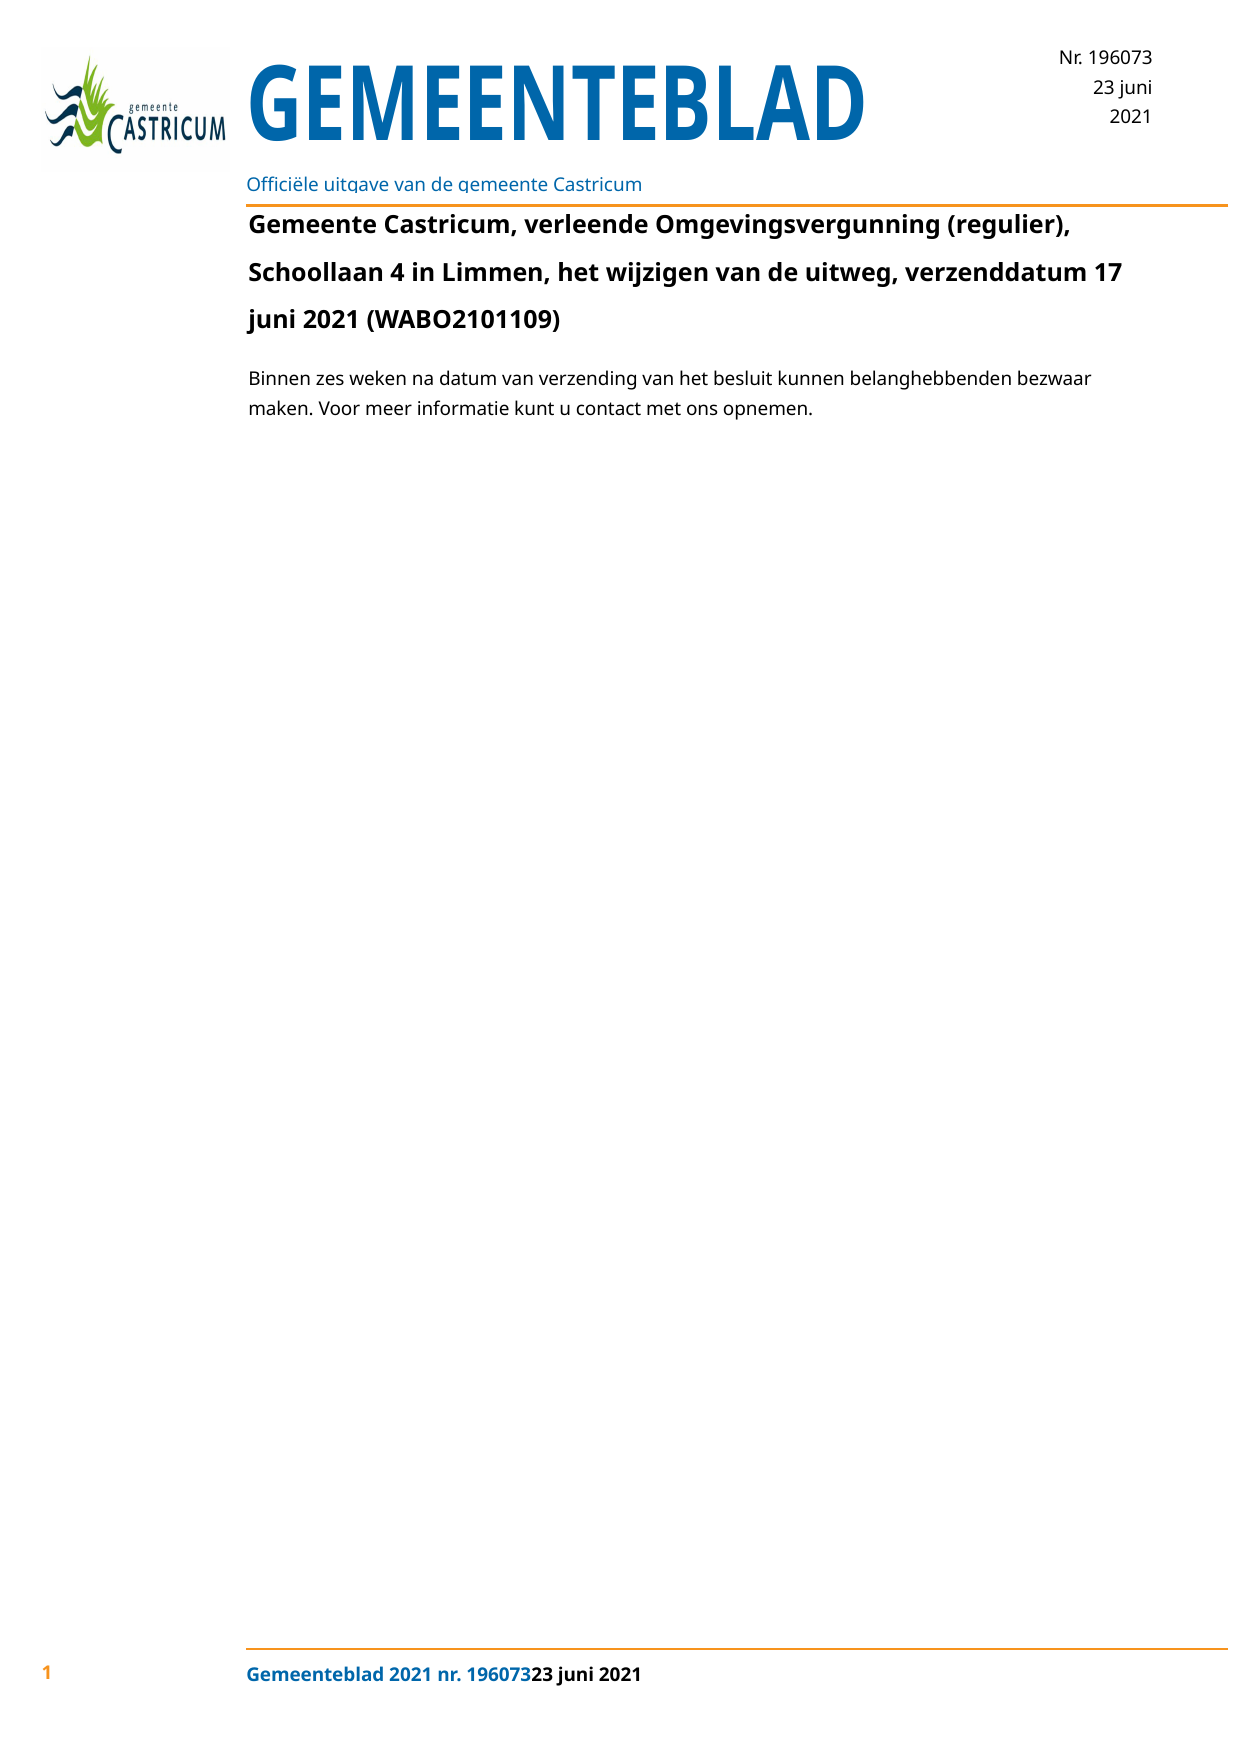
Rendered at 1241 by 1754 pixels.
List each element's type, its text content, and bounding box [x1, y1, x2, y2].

text Gemeente Castricum, verleende Omgevingsvergunning (regulier), Schoollaan 4 in Limmen, het wijzigen van de uitweg, verzenddatum 17 juni 2021 (WABO2101109) [248, 207, 1152, 336]
text Binnen zes weken na datum van verzending van het besluit kunnen belanghebbenden bezwaar maken. Voor meer informatie kunt u contact met ons opnemen. [248, 366, 1152, 421]
picture [41, 47, 231, 172]
